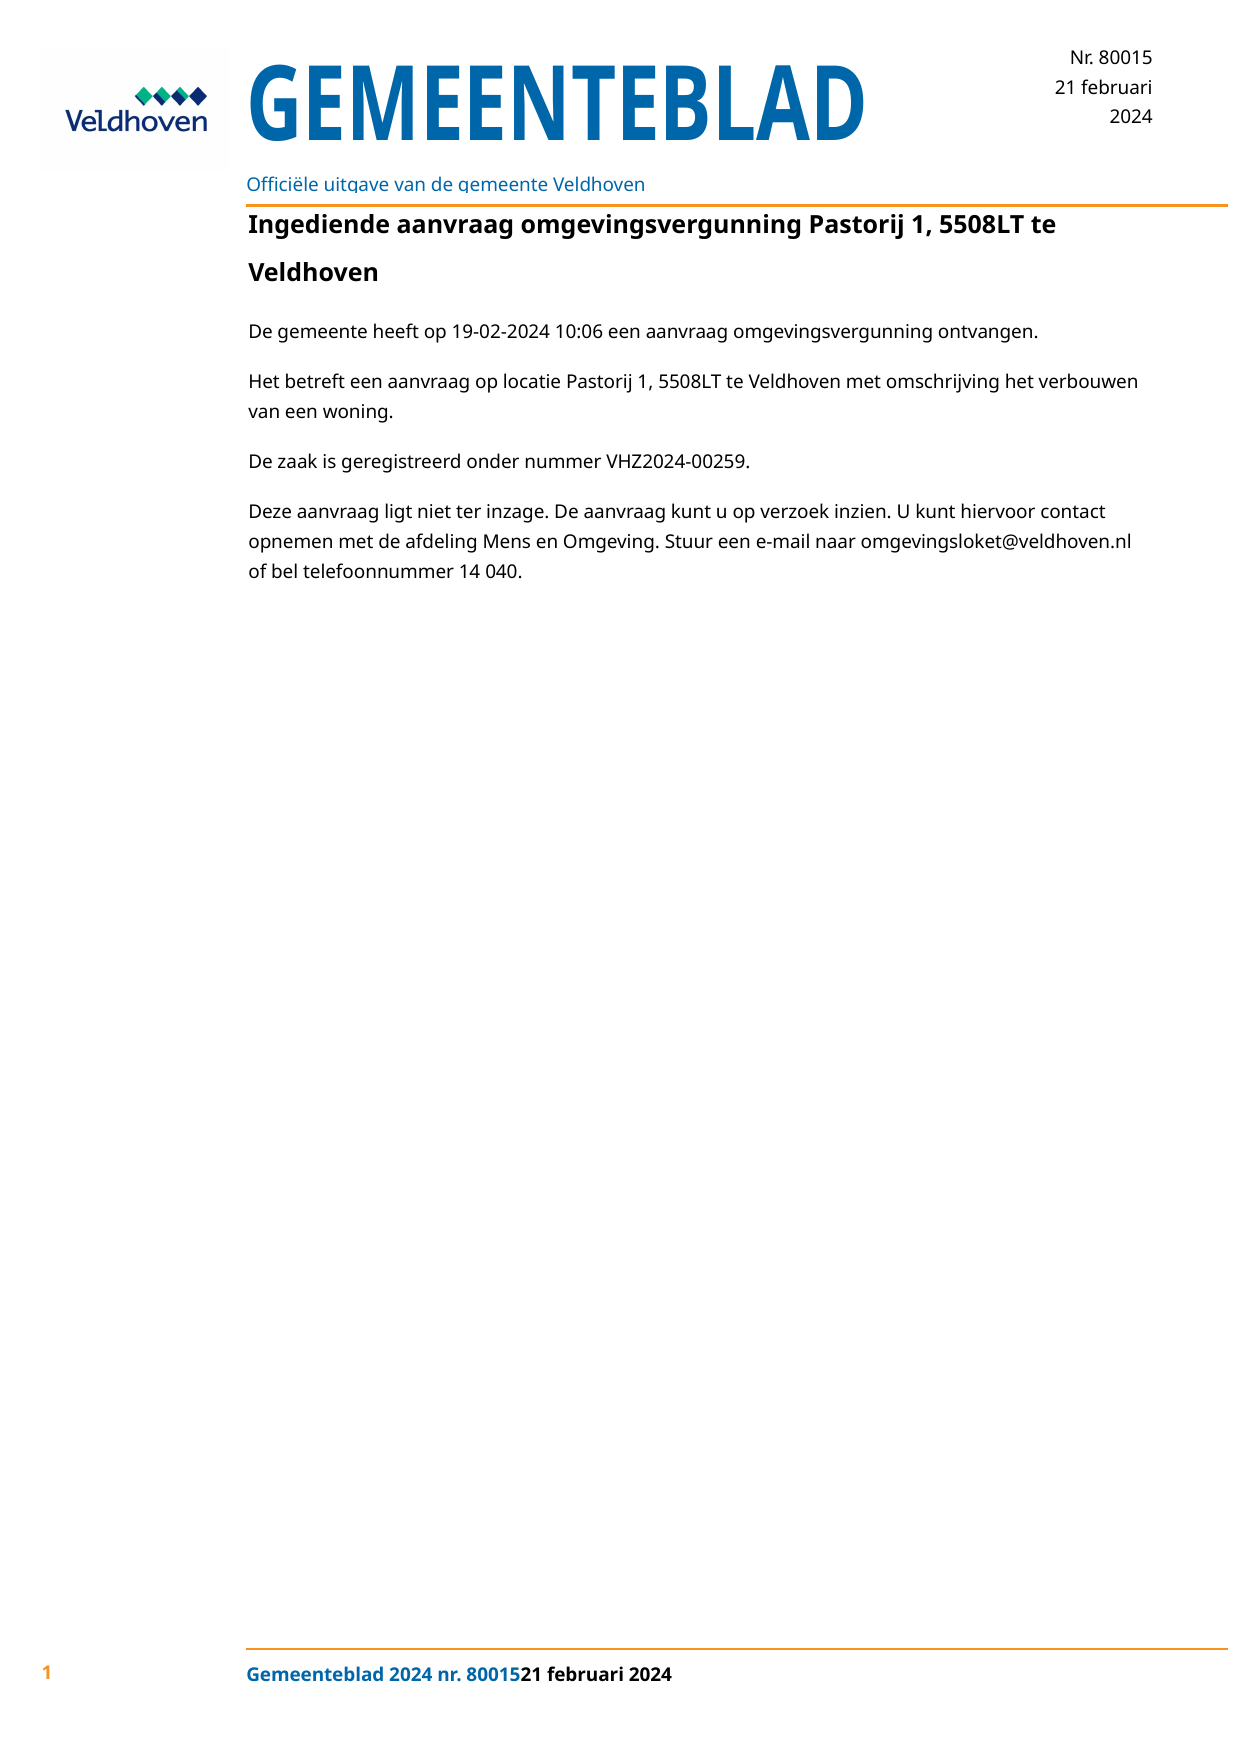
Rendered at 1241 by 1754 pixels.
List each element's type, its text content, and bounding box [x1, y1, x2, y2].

text De zaak is geregistreerd onder nummer VHZ2024-00259. [248, 448, 1152, 474]
text Deze aanvraag ligt niet ter inzage. De aanvraag kunt u op verzoek inzien. U kunt hiervoor contact opnemen met de afdeling Mens en Omgeving. Stuur een e-mail naar omgevingsloket@veldhoven.nl of bel telefoonnummer 14 040. [248, 499, 1152, 584]
text Het betreft een aanvraag op locatie Pastorij 1, 5508LT te Veldhoven met omschrijving het verbouwen van een woning. [248, 368, 1152, 424]
text De gemeente heeft op 19-02-2024 10:06 een aanvraag omgevingsvergunning ontvangen. [248, 318, 1152, 344]
text Ingediende aanvraag omgevingsvergunning Pastorij 1, 5508LT te Veldhoven [248, 207, 1152, 288]
picture [41, 47, 231, 172]
